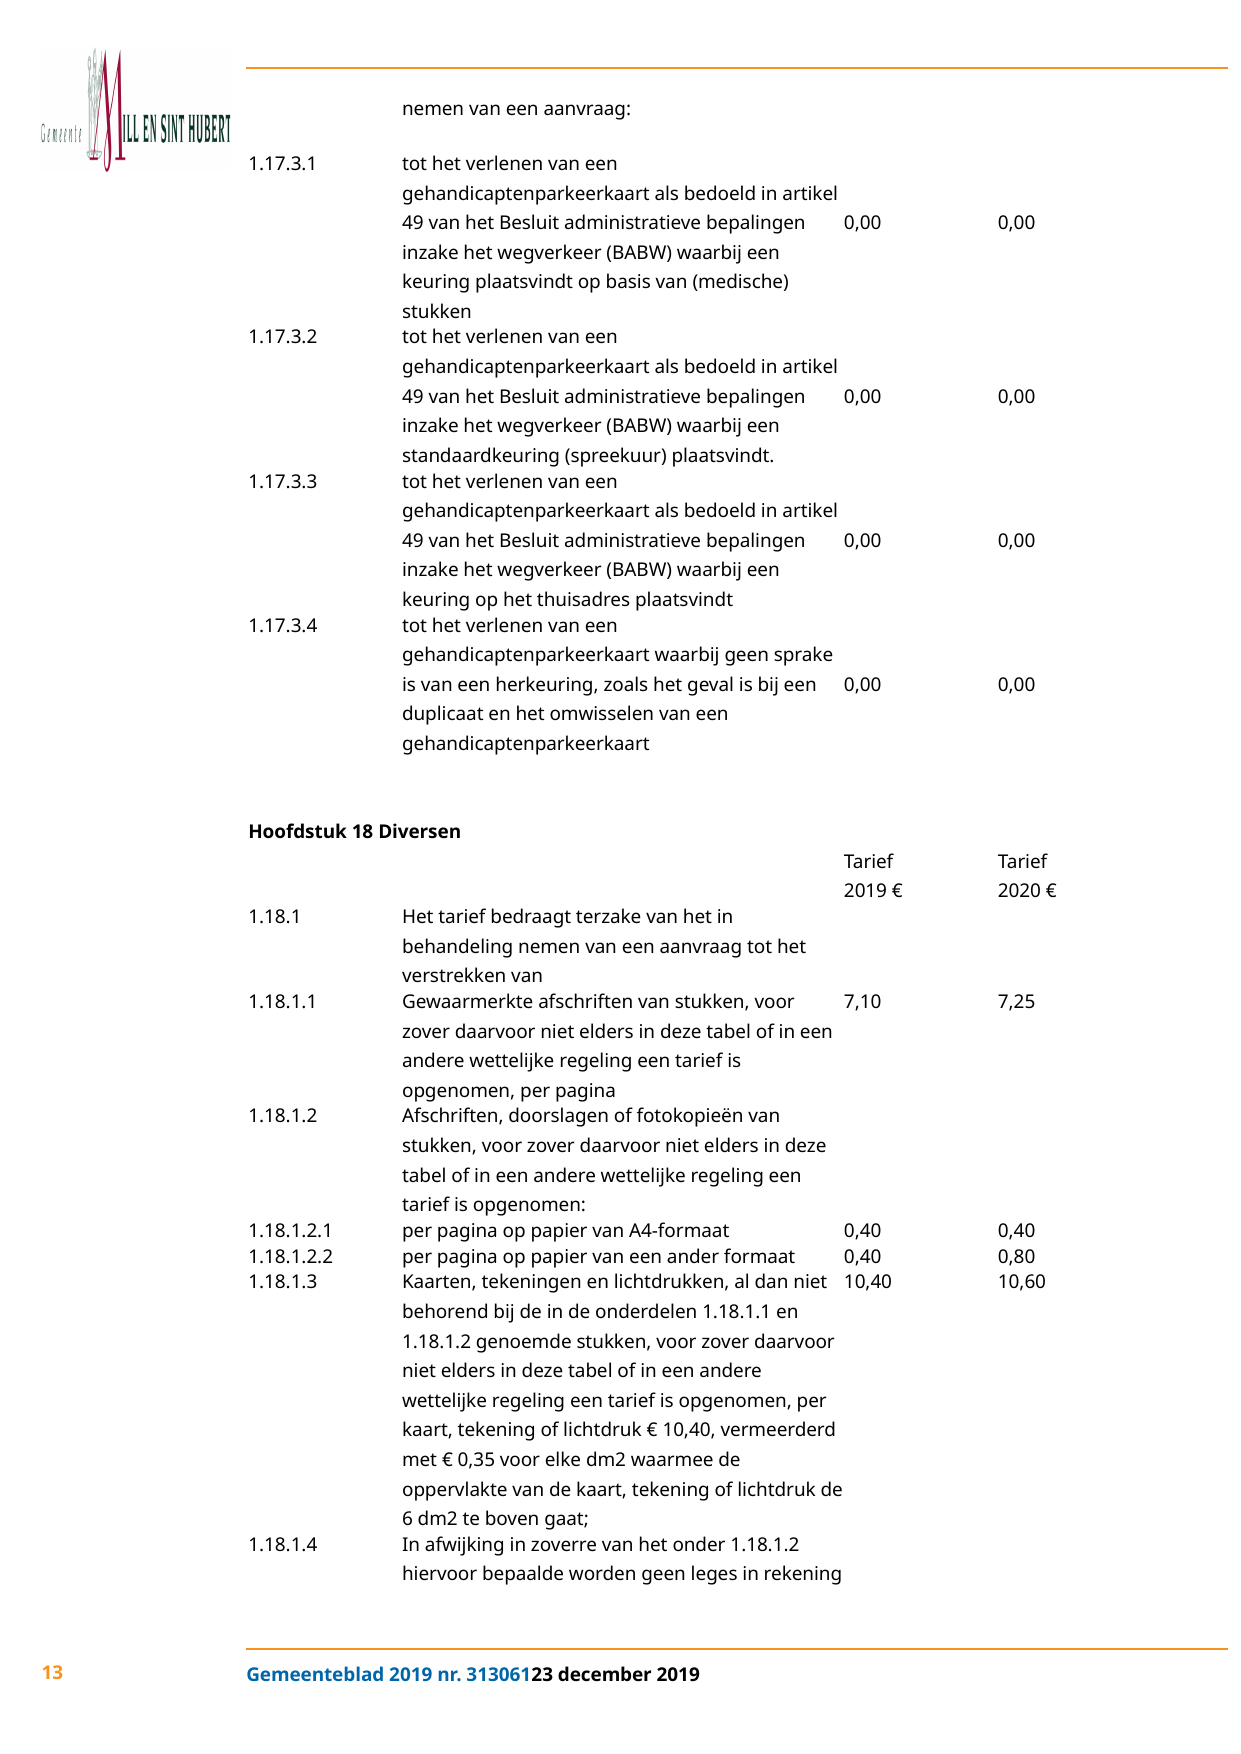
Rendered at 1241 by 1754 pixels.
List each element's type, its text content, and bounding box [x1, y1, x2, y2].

table_cell 1.18.1.2.1 [248, 1217, 402, 1243]
table_cell 1.17.3.2 [248, 324, 402, 468]
table_cell 0,40 [844, 1243, 998, 1269]
table_cell [248, 95, 402, 150]
table_header Tarief 2020 € [998, 848, 1152, 903]
table_cell Gewaarmerkte afschriften van stukken, voor zover daarvoor niet elders in deze tabel of in een andere wettelijke regeling een tarief is opgenomen, per pagina [402, 988, 844, 1103]
table_cell 0,00 [844, 612, 998, 756]
table_cell 0,00 [998, 612, 1152, 756]
table_cell 1.17.3.4 [248, 612, 402, 756]
table_cell 7,25 [998, 988, 1152, 1103]
table_cell 0,00 [998, 150, 1152, 324]
table_cell [998, 1103, 1152, 1217]
table_cell nemen van een aanvraag: [402, 95, 844, 150]
table_cell per pagina op papier van een ander formaat [402, 1243, 844, 1269]
table_cell [844, 95, 998, 150]
table_cell 0,40 [844, 1217, 998, 1243]
table_cell [998, 95, 1152, 150]
table_cell 1.18.1.2.2 [248, 1243, 402, 1269]
table_cell Kaarten, tekeningen en lichtdrukken, al dan niet behorend bij de in de onderdelen 1.18.1.1 en 1.18.1.2 genoemde stukken, voor zover daarvoor niet elders in deze tabel of in een andere wettelijke regeling een tarief is opgenomen, per kaart, tekening of lichtdruk € 10,40, vermeerderd met € 0,35 voor elke dm2 waarmee de oppervlakte van de kaart, tekening of lichtdruk de 6 dm2 te boven gaat; [402, 1269, 844, 1531]
table_cell 1.17.3.1 [248, 150, 402, 324]
table_cell 0,00 [998, 324, 1152, 468]
table_cell [844, 1103, 998, 1217]
table_cell per pagina op papier van A4-formaat [402, 1217, 844, 1243]
table_cell 1.18.1.1 [248, 988, 402, 1103]
table_cell tot het verlenen van een gehandicaptenparkeerkaart als bedoeld in artikel 49 van het Besluit administratieve bepalingen inzake het wegverkeer (BABW) waarbij een keuring op het thuisadres plaatsvindt [402, 468, 844, 612]
table_header Tarief 2019 € [844, 848, 998, 903]
table_cell 1.18.1.4 [248, 1531, 402, 1586]
table_cell 1.18.1.2 [248, 1103, 402, 1217]
table_cell 7,10 [844, 988, 998, 1103]
table_cell tot het verlenen van een gehandicaptenparkeerkaart waarbij geen sprake is van een herkeuring, zoals het geval is bij een duplicaat en het omwisselen van een gehandicaptenparkeerkaart [402, 612, 844, 756]
table_cell 0,00 [844, 150, 998, 324]
table_cell 0,00 [844, 468, 998, 612]
table_cell tot het verlenen van een gehandicaptenparkeerkaart als bedoeld in artikel 49 van het Besluit administratieve bepalingen inzake het wegverkeer (BABW) waarbij een standaardkeuring (spreekuur) plaatsvindt. [402, 324, 844, 468]
table_header [402, 848, 844, 903]
table_cell 1.18.1 [248, 903, 402, 988]
table_header [248, 848, 402, 903]
table_cell 0,80 [998, 1243, 1152, 1269]
text Hoofdstuk 18 Diversen [248, 818, 1152, 844]
table_cell 0,00 [998, 468, 1152, 612]
table_cell tot het verlenen van een gehandicaptenparkeerkaart als bedoeld in artikel 49 van het Besluit administratieve bepalingen inzake het wegverkeer (BABW) waarbij een keuring plaatsvindt op basis van (medische) stukken [402, 150, 844, 324]
table_cell 1.17.3.3 [248, 468, 402, 612]
table_cell [998, 903, 1152, 988]
table_cell Afschriften, doorslagen of fotokopieën van stukken, voor zover daarvoor niet elders in deze tabel of in een andere wettelijke regeling een tarief is opgenomen: [402, 1103, 844, 1217]
picture [41, 47, 231, 172]
table_cell 1.18.1.3 [248, 1269, 402, 1531]
table_cell [844, 903, 998, 988]
table_cell 10,60 [998, 1269, 1152, 1531]
table_cell [844, 1531, 998, 1586]
table_cell 0,00 [844, 324, 998, 468]
table_cell [998, 1531, 1152, 1586]
table_cell 10,40 [844, 1269, 998, 1531]
table_cell 0,40 [998, 1217, 1152, 1243]
table_cell In afwijking in zoverre van het onder 1.18.1.2 hiervoor bepaalde worden geen leges in rekening [402, 1531, 844, 1586]
table_cell Het tarief bedraagt terzake van het in behandeling nemen van een aanvraag tot het verstrekken van [402, 903, 844, 988]
